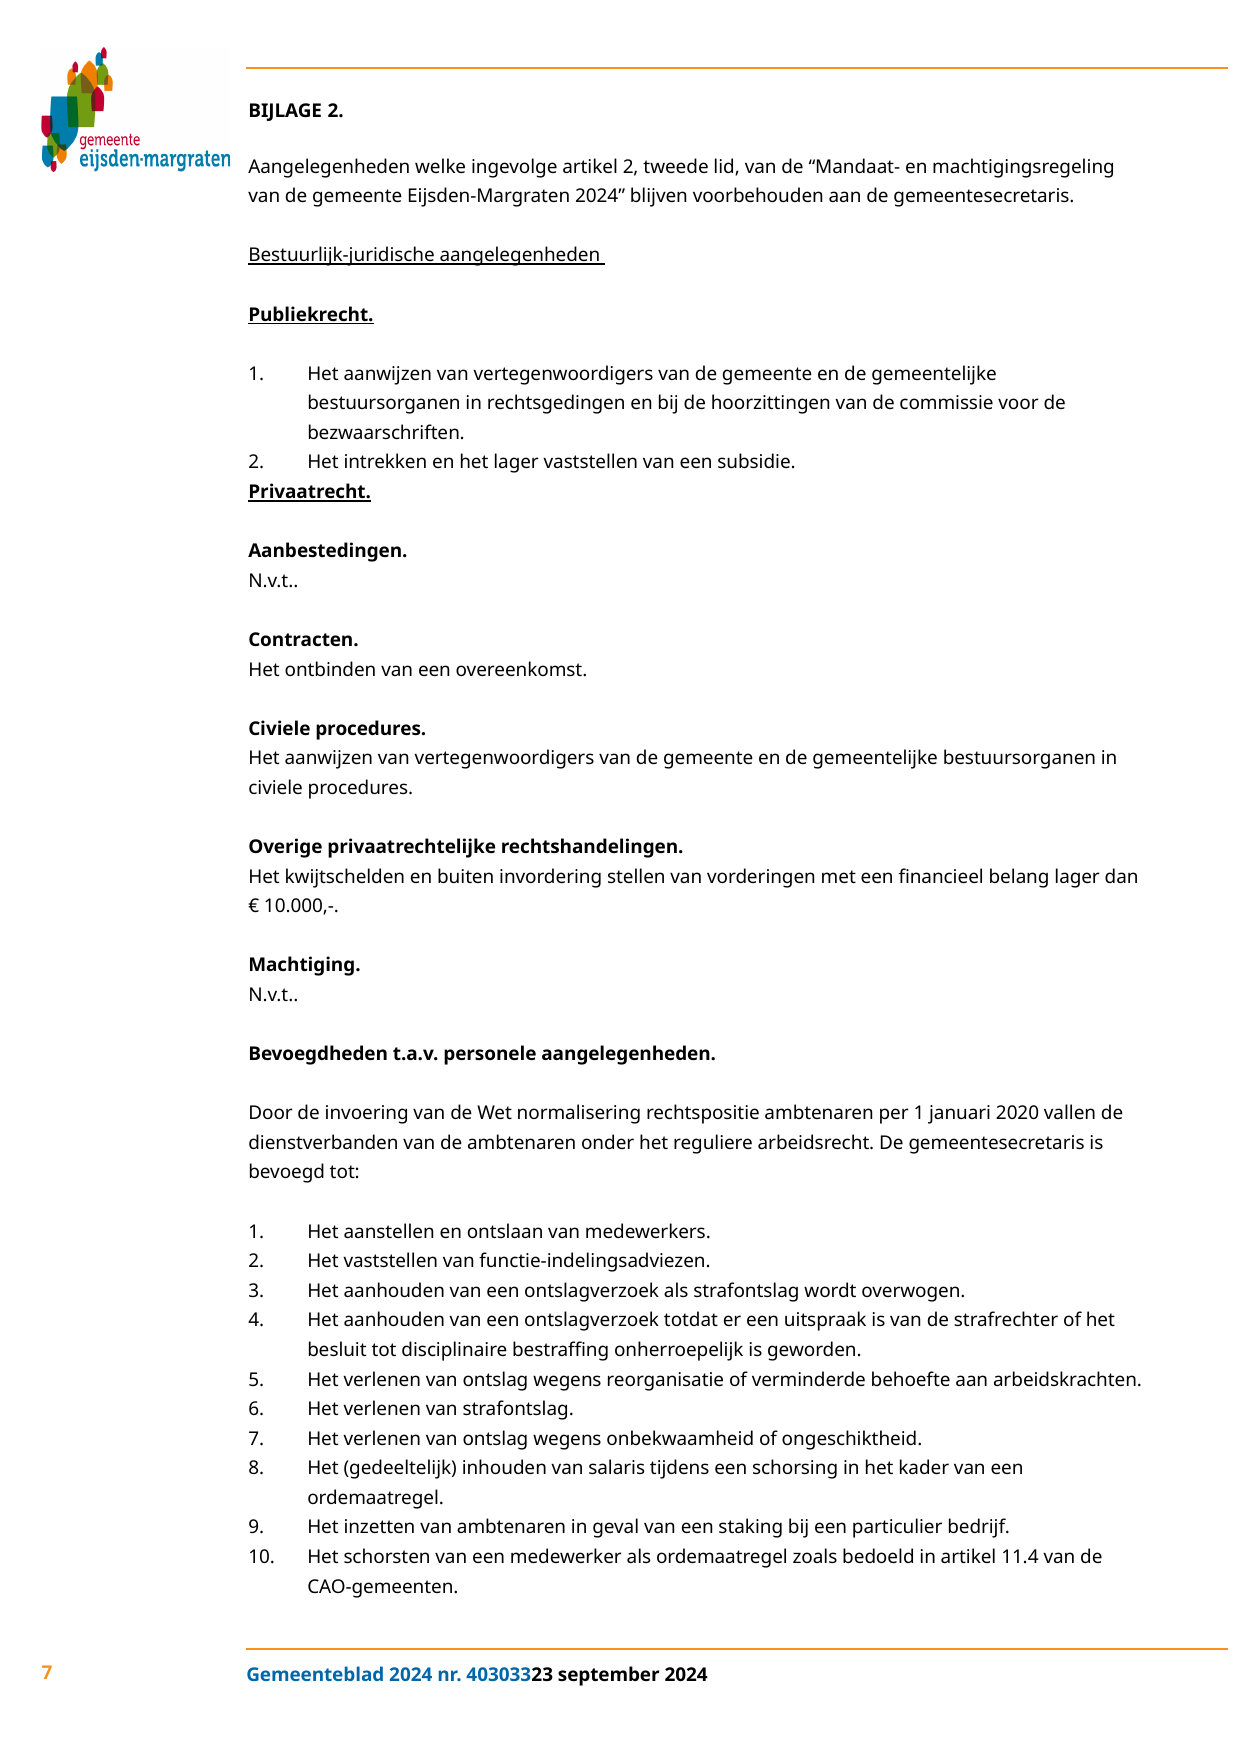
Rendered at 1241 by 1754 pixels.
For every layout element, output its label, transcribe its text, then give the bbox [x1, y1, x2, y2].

text N.v.t.. [248, 981, 1152, 1007]
text Bestuurlijk-juridische aangelegenheden [248, 242, 1152, 267]
text Het kwijtschelden en buiten invordering stellen van vorderingen met een financieel belang lager dan € 10.000,-. [248, 863, 1152, 918]
list Het verlenen van ontslag wegens onbekwaamheid of ongeschiktheid. [248, 1425, 1152, 1451]
list Het vaststellen van functie-indelingsadviezen. [248, 1247, 1152, 1273]
text Contracten. [248, 626, 1152, 652]
text Aangelegenheden welke ingevolge artikel 2, tweede lid, van de “Mandaat- en machtigingsregeling van de gemeente Eijsden-Margraten 2024” blijven voorbehouden aan de gemeentesecretaris. [248, 153, 1152, 208]
text Civiele procedures. [248, 715, 1152, 741]
list Het verlenen van ontslag wegens reorganisatie of verminderde behoefte aan arbeidskrachten. [248, 1366, 1152, 1392]
text Het ontbinden van een overeenkomst. [248, 656, 1152, 682]
text Overige privaatrechtelijke rechtshandelingen. [248, 833, 1152, 859]
list Het schorsten van een medewerker als ordemaatregel zoals bedoeld in artikel 11.4 van de CAO-gemeenten. [248, 1543, 1152, 1599]
list Het inzetten van ambtenaren in geval van een staking bij een particulier bedrijf. [248, 1514, 1152, 1539]
text Publiekrecht. [248, 301, 1152, 327]
list Het verlenen van strafontslag. [248, 1395, 1152, 1421]
text Door de invoering van de Wet normalisering rechtspositie ambtenaren per 1 januari 2020 vallen de dienstverbanden van de ambtenaren onder het reguliere arbeidsrecht. De gemeentesecretaris is bevoegd tot: [248, 1099, 1152, 1184]
text BIJLAGE 2. [248, 95, 1152, 123]
list Het (gedeeltelijk) inhouden van salaris tijdens een schorsing in het kader van een ordemaatregel. [248, 1454, 1152, 1510]
list Het aanhouden van een ontslagverzoek totdat er een uitspraak is van de strafrechter of het besluit tot disciplinaire bestraffing onherroepelijk is geworden. [248, 1307, 1152, 1362]
list Het aanwijzen van vertegenwoordigers van de gemeente en de gemeentelijke bestuursorganen in rechtsgedingen en bij de hoorzittingen van de commissie voor de bezwaarschriften. [248, 360, 1152, 445]
picture [41, 47, 231, 172]
text Bevoegdheden t.a.v. personele aangelegenheden. [248, 1040, 1152, 1066]
text Machtiging. [248, 952, 1152, 977]
text Het aanwijzen van vertegenwoordigers van de gemeente en de gemeentelijke bestuursorganen in civiele procedures. [248, 744, 1152, 800]
text Aanbestedingen. [248, 537, 1152, 563]
list Het intrekken en het lager vaststellen van een subsidie. [248, 449, 1152, 474]
text Privaatrecht. [248, 478, 1152, 504]
list Het aanstellen en ontslaan van medewerkers. [248, 1218, 1152, 1244]
list Het aanhouden van een ontslagverzoek als strafontslag wordt overwogen. [248, 1277, 1152, 1303]
text N.v.t.. [248, 567, 1152, 593]
